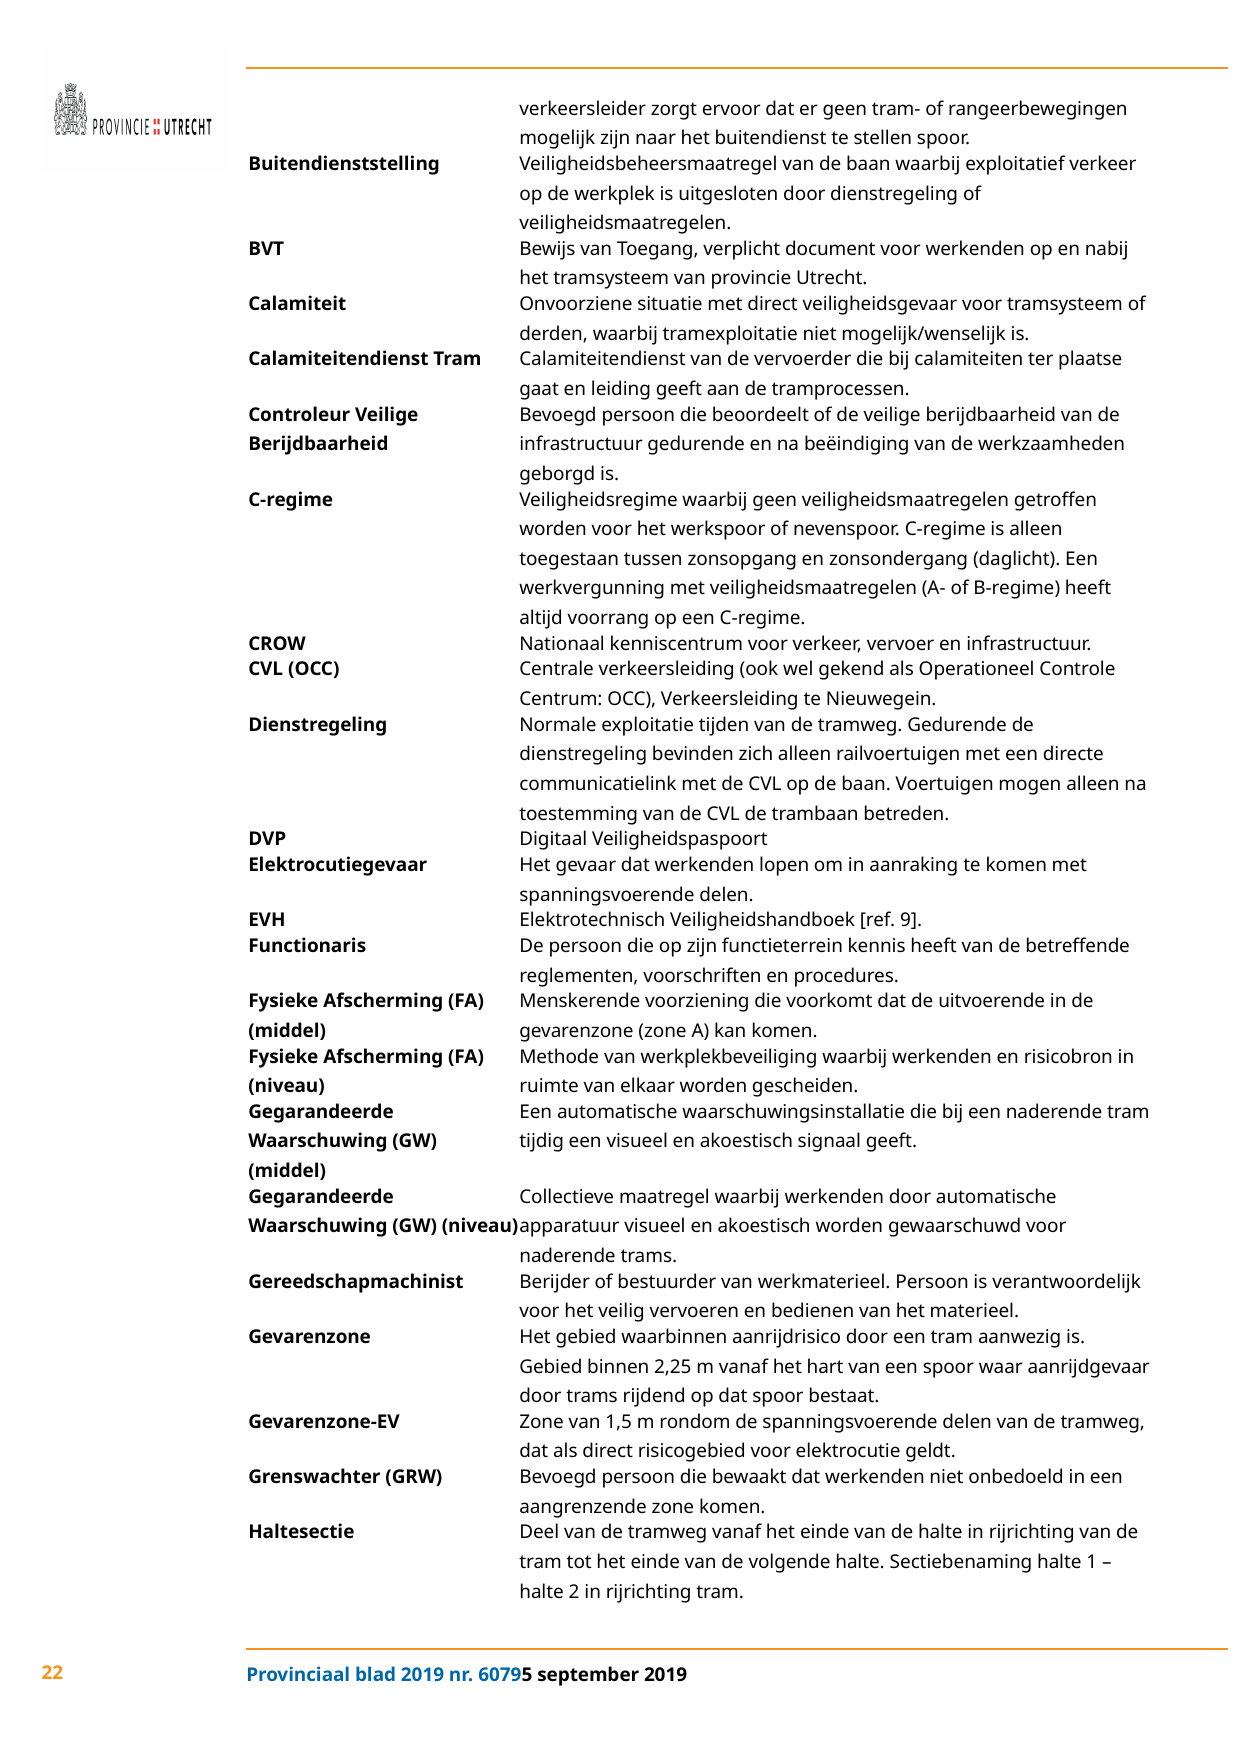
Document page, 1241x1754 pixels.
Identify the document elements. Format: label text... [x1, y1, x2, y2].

table_cell DVP [248, 825, 519, 851]
table_cell BVT [248, 235, 519, 290]
table_cell Elektrotechnisch Veiligheidshandboek [ref. 9]. [519, 906, 1152, 932]
table_cell Centrale verkeersleiding (ook wel gekend als Operationeel Controle Centrum: OCC), Verkeersleiding te Nieuwegein. [519, 656, 1152, 711]
table_cell Het gebied waarbinnen aanrijdrisico door een tram aanwezig is. Gebied binnen 2,25 m vanaf het hart van een spoor waar aanrijdgevaar door trams rijdend op dat spoor bestaat. [519, 1323, 1152, 1408]
table_cell Het gevaar dat werkenden lopen om in aanraking te komen met spanningsvoerende delen. [519, 851, 1152, 906]
table_cell Nationaal kenniscentrum voor verkeer, vervoer en infrastructuur. [519, 630, 1152, 656]
table_cell Deel van de tramweg vanaf het einde van de halte in rijrichting van de tram tot het einde van de volgende halte. Sectiebenaming halte 1 – halte 2 in rijrichting tram. [519, 1519, 1152, 1604]
table_cell Haltesectie [248, 1519, 519, 1604]
table_cell C-regime [248, 486, 519, 630]
table_cell Functionaris [248, 932, 519, 987]
table_cell Normale exploitatie tijden van de tramweg. Gedurende de dienstregeling bevinden zich alleen railvoertuigen met een directe communicatielink met de CVL op de baan. Voertuigen mogen alleen na toestemming van de CVL de trambaan betreden. [519, 711, 1152, 825]
table_cell Menskerende voorziening die voorkomt dat de uitvoerende in de gevarenzone (zone A) kan komen. [519, 988, 1152, 1043]
table_cell De persoon die op zijn functieterrein kennis heeft van de betreffende reglementen, voorschriften en procedures. [519, 932, 1152, 987]
picture [41, 47, 231, 172]
table_cell CVL (OCC) [248, 656, 519, 711]
table_cell EVH [248, 906, 519, 932]
table_cell Calamiteitendienst Tram [248, 346, 519, 401]
table_cell CROW [248, 630, 519, 656]
table_cell Gereedschapmachinist [248, 1268, 519, 1323]
table_cell Bevoegd persoon die bewaakt dat werkenden niet onbedoeld in een aangrenzende zone komen. [519, 1464, 1152, 1519]
table_cell Onvoorziene situatie met direct veiligheidsgevaar voor tramsysteem of derden, waarbij tramexploitatie niet mogelijk/wenselijk is. [519, 290, 1152, 346]
table_cell Methode van werkplekbeveiliging waarbij werkenden en risicobron in ruimte van elkaar worden gescheiden. [519, 1043, 1152, 1098]
table_cell Buitendienststelling [248, 150, 519, 235]
table_cell Fysieke Afscherming (FA) (niveau) [248, 1043, 519, 1098]
table_cell Grenswachter (GRW) [248, 1464, 519, 1519]
table_cell Controleur Veilige Berijdbaarheid [248, 401, 519, 486]
table_cell Elektrocutiegevaar [248, 851, 519, 906]
table_cell Gegarandeerde Waarschuwing (GW) (niveau) [248, 1183, 519, 1268]
table_cell Collectieve maatregel waarbij werkenden door automatische apparatuur visueel en akoestisch worden gewaarschuwd voor naderende trams. [519, 1183, 1152, 1268]
table_cell Gevarenzone [248, 1323, 519, 1408]
table_cell Gegarandeerde Waarschuwing (GW) (middel) [248, 1098, 519, 1183]
table_cell verkeersleider zorgt ervoor dat er geen tram- of rangeerbewegingen mogelijk zijn naar het buitendienst te stellen spoor. [519, 95, 1152, 150]
table_cell Zone van 1,5 m rondom de spanningsvoerende delen van de tramweg, dat als direct risicogebied voor elektrocutie geldt. [519, 1408, 1152, 1463]
table_cell Calamiteit [248, 290, 519, 346]
table_cell Veiligheidsbeheersmaatregel van de baan waarbij exploitatief verkeer op de werkplek is uitgesloten door dienstregeling of veiligheidsmaatregelen. [519, 150, 1152, 235]
table_cell Gevarenzone-EV [248, 1408, 519, 1463]
table_cell Berijder of bestuurder van werkmaterieel. Persoon is verantwoordelijk voor het veilig vervoeren en bedienen van het materieel. [519, 1268, 1152, 1323]
table_cell Bevoegd persoon die beoordeelt of de veilige berijdbaarheid van de infrastructuur gedurende en na beëindiging van de werkzaamheden geborgd is. [519, 401, 1152, 486]
table_cell Veiligheidsregime waarbij geen veiligheidsmaatregelen getroffen worden voor het werkspoor of nevenspoor. C-regime is alleen toegestaan tussen zonsopgang en zonsondergang (daglicht). Een werkvergunning met veiligheidsmaatregelen (A- of B-regime) heeft altijd voorrang op een C-regime. [519, 486, 1152, 630]
table_cell Bewijs van Toegang, verplicht document voor werkenden op en nabij het tramsysteem van provincie Utrecht. [519, 235, 1152, 290]
table_cell Calamiteitendienst van de vervoerder die bij calamiteiten ter plaatse gaat en leiding geeft aan de tramprocessen. [519, 346, 1152, 401]
table_cell Dienstregeling [248, 711, 519, 825]
table_cell Fysieke Afscherming (FA) (middel) [248, 988, 519, 1043]
table_cell Een automatische waarschuwingsinstallatie die bij een naderende tram tijdig een visueel en akoestisch signaal geeft. [519, 1098, 1152, 1183]
table_cell Digitaal Veiligheidspaspoort [519, 825, 1152, 851]
table_cell [248, 95, 519, 150]
